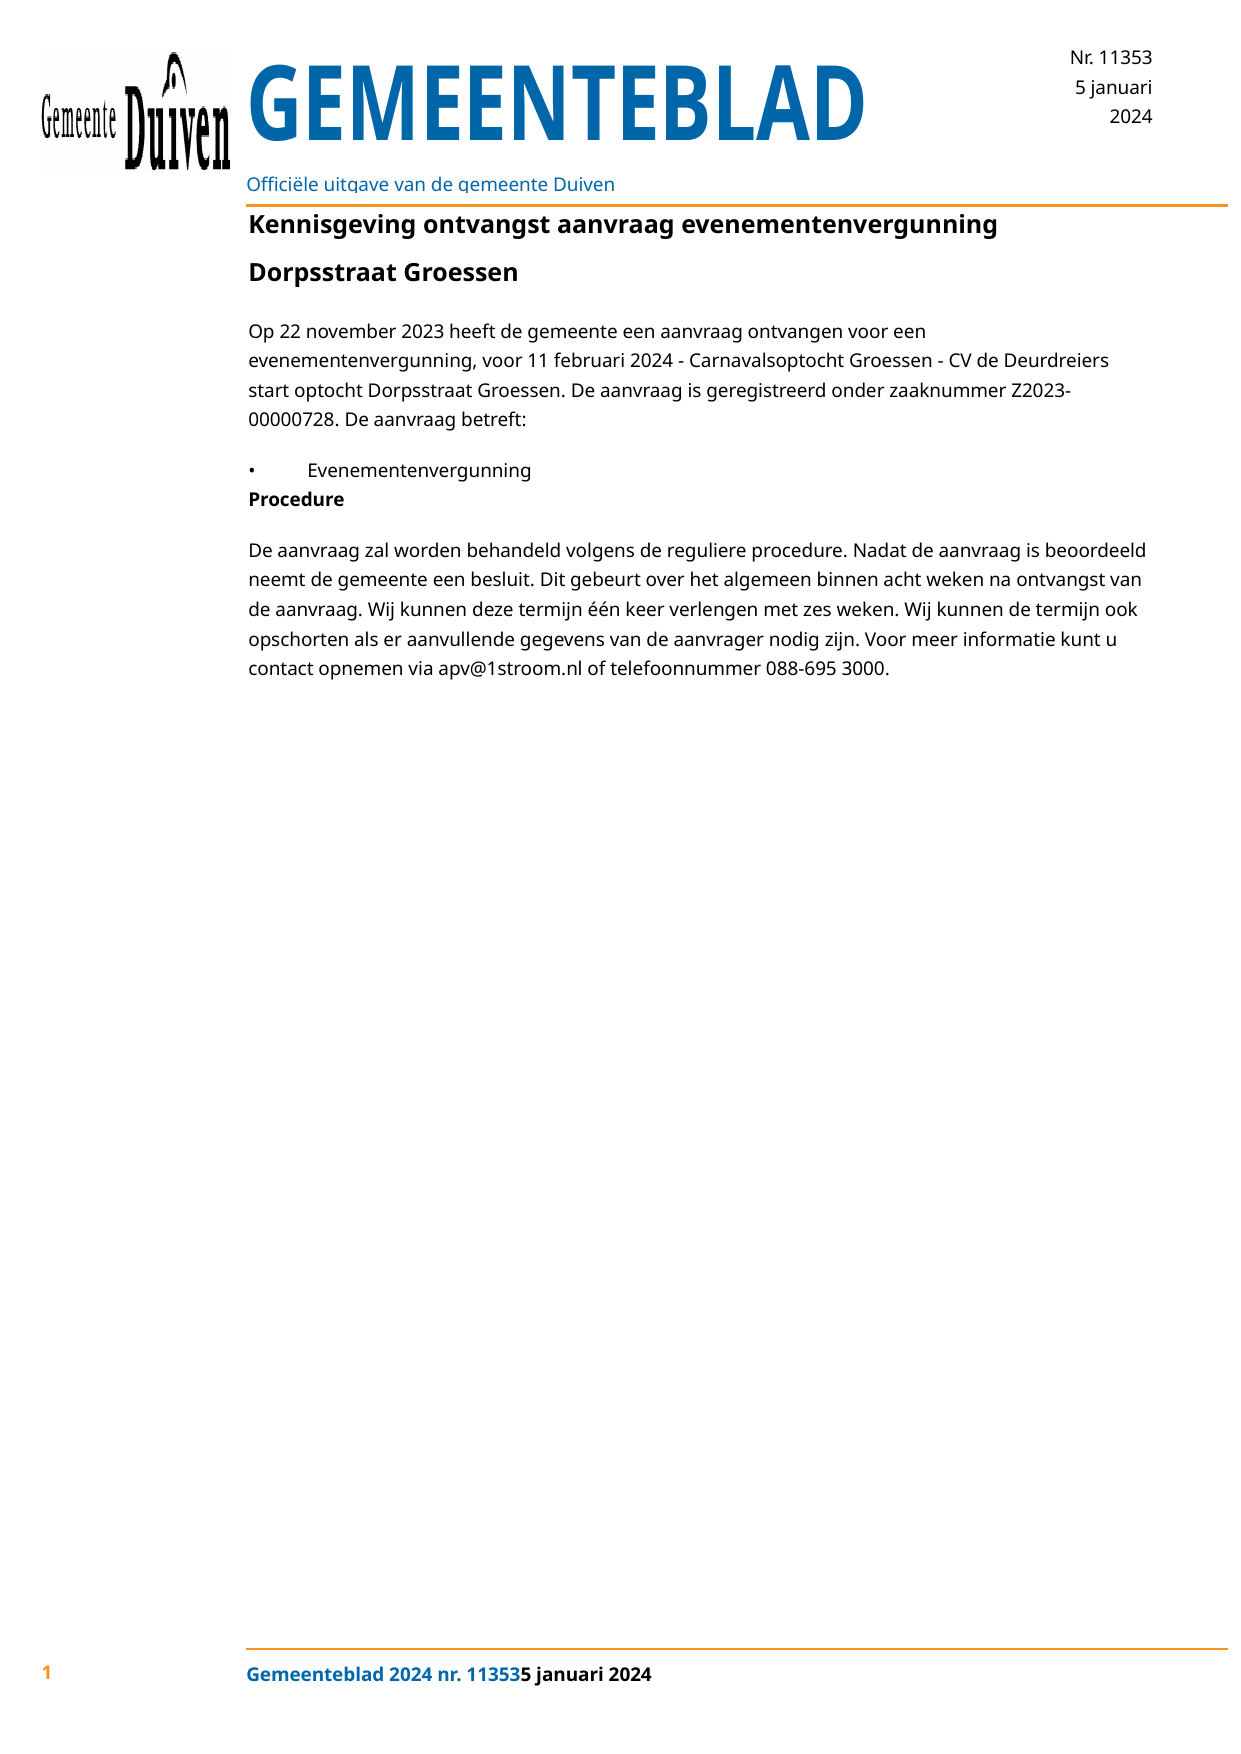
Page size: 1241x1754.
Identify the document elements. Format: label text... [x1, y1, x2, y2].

text Kennisgeving ontvangst aanvraag evenementenvergunning Dorpsstraat Groessen [248, 207, 1152, 288]
text Procedure [248, 487, 1152, 512]
list Evenementenvergunning [248, 457, 1152, 483]
text De aanvraag zal worden behandeld volgens de reguliere procedure. Nadat de aanvraag is beoordeeld neemt de gemeente een besluit. Dit gebeurt over het algemeen binnen acht weken na ontvangst van de aanvraag. Wij kunnen deze termijn één keer verlengen met zes weken. Wij kunnen de termijn ook opschorten als er aanvullende gegevens van de aanvrager nodig zijn. Voor meer informatie kunt u contact opnemen via apv@1stroom.nl of telefoonnummer 088-695 3000. [248, 537, 1152, 681]
text Op 22 november 2023 heeft de gemeente een aanvraag ontvangen voor een evenementenvergunning, voor 11 februari 2024 - Carnavalsoptocht Groessen - CV de Deurdreiers start optocht Dorpsstraat Groessen. De aanvraag is geregistreerd onder zaaknummer Z2023-00000728. De aanvraag betreft: [248, 318, 1152, 432]
picture [41, 47, 231, 172]
